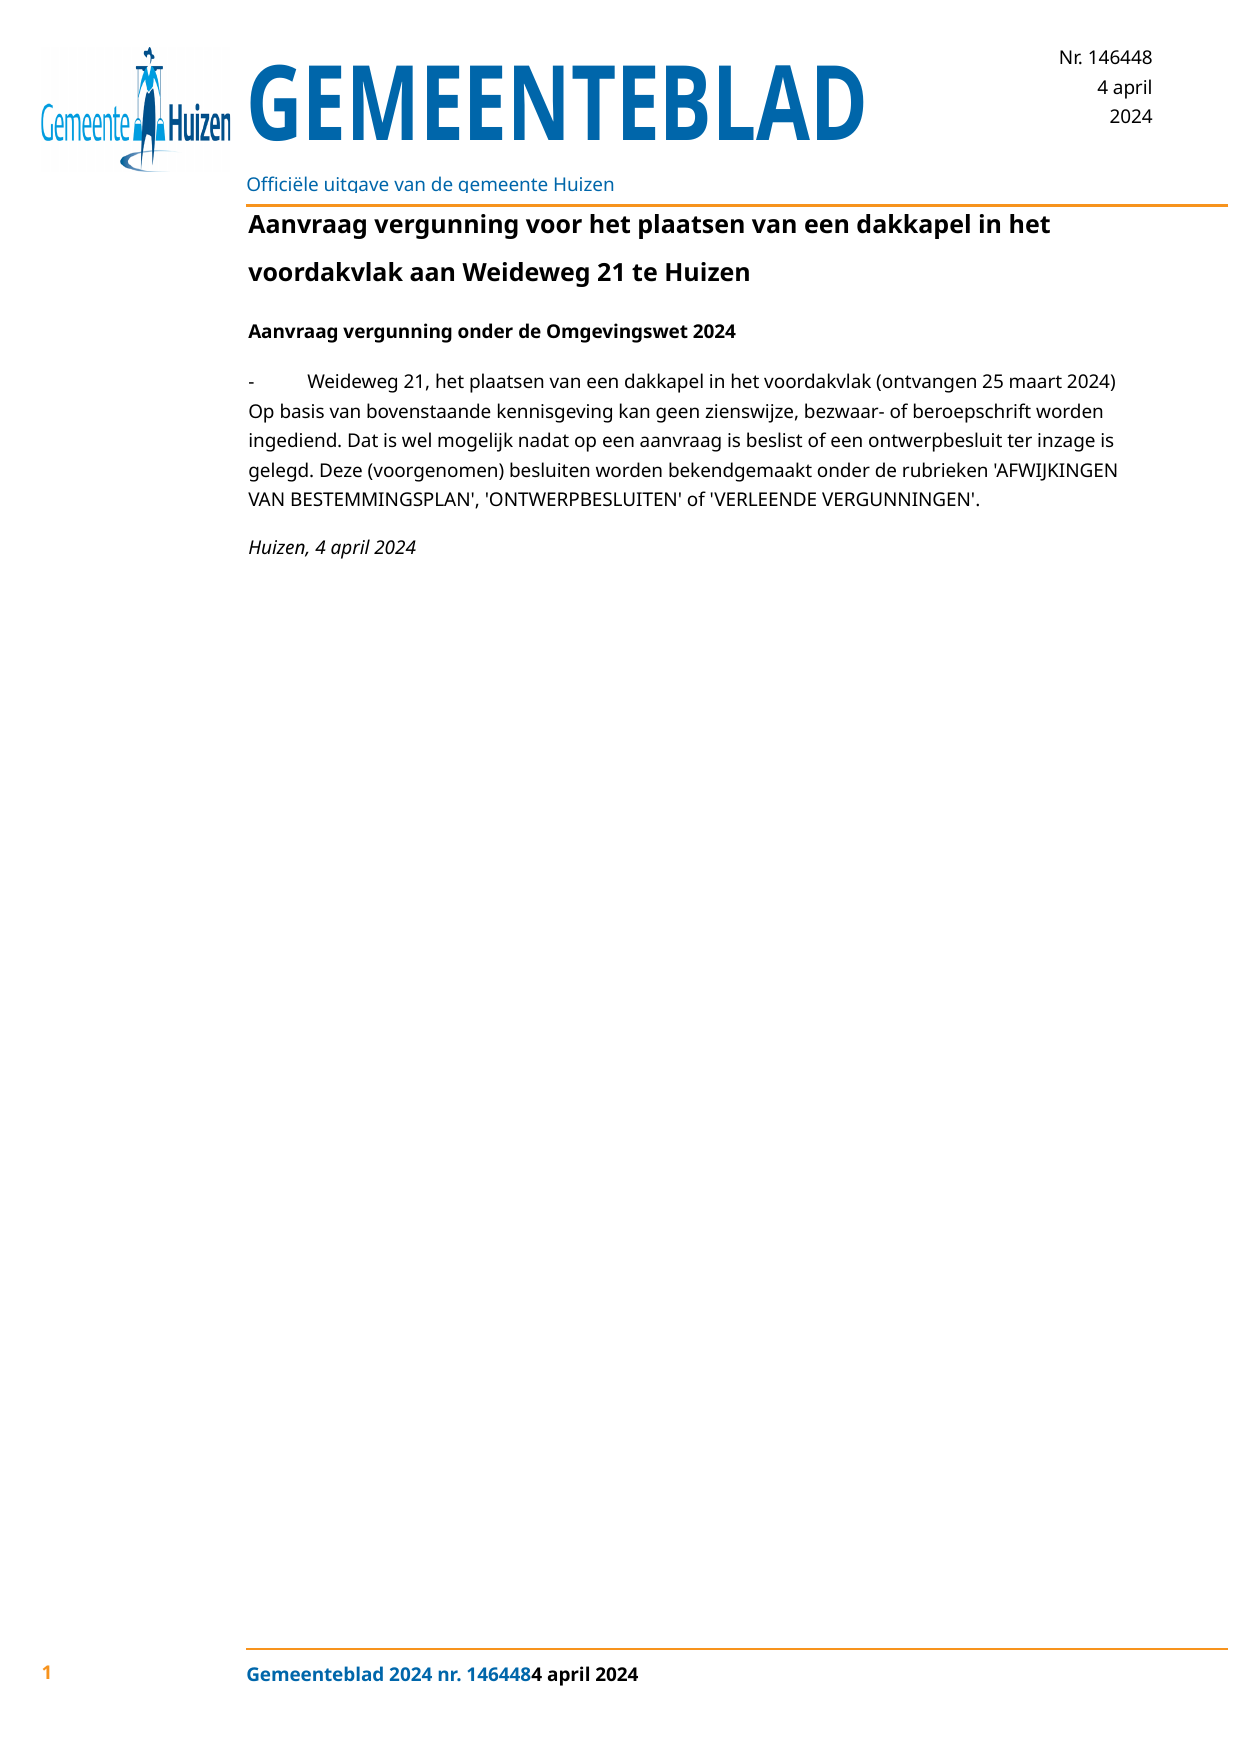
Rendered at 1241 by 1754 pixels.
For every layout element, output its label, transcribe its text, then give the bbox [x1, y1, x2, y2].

list Weideweg 21, het plaatsen van een dakkapel in het voordakvlak (ontvangen 25 maart 2024) [248, 368, 1152, 394]
picture [41, 47, 231, 172]
text Aanvraag vergunning onder de Omgevingswet 2024 [248, 318, 1152, 344]
text Aanvraag vergunning voor het plaatsen van een dakkapel in het voordakvlak aan Weideweg 21 te Huizen [248, 207, 1152, 288]
text Op basis van bovenstaande kennisgeving kan geen zienswijze, bezwaar- of beroepschrift worden ingediend. Dat is wel mogelijk nadat op een aanvraag is beslist of een ontwerpbesluit ter inzage is gelegd. Deze (voorgenomen) besluiten worden bekendgemaakt onder de rubrieken 'AFWIJKINGEN VAN BESTEMMINGSPLAN', 'ONTWERPBESLUITEN' of 'VERLEENDE VERGUNNINGEN'. [248, 398, 1152, 512]
text Huizen, 4 april 2024 [248, 534, 1152, 560]
